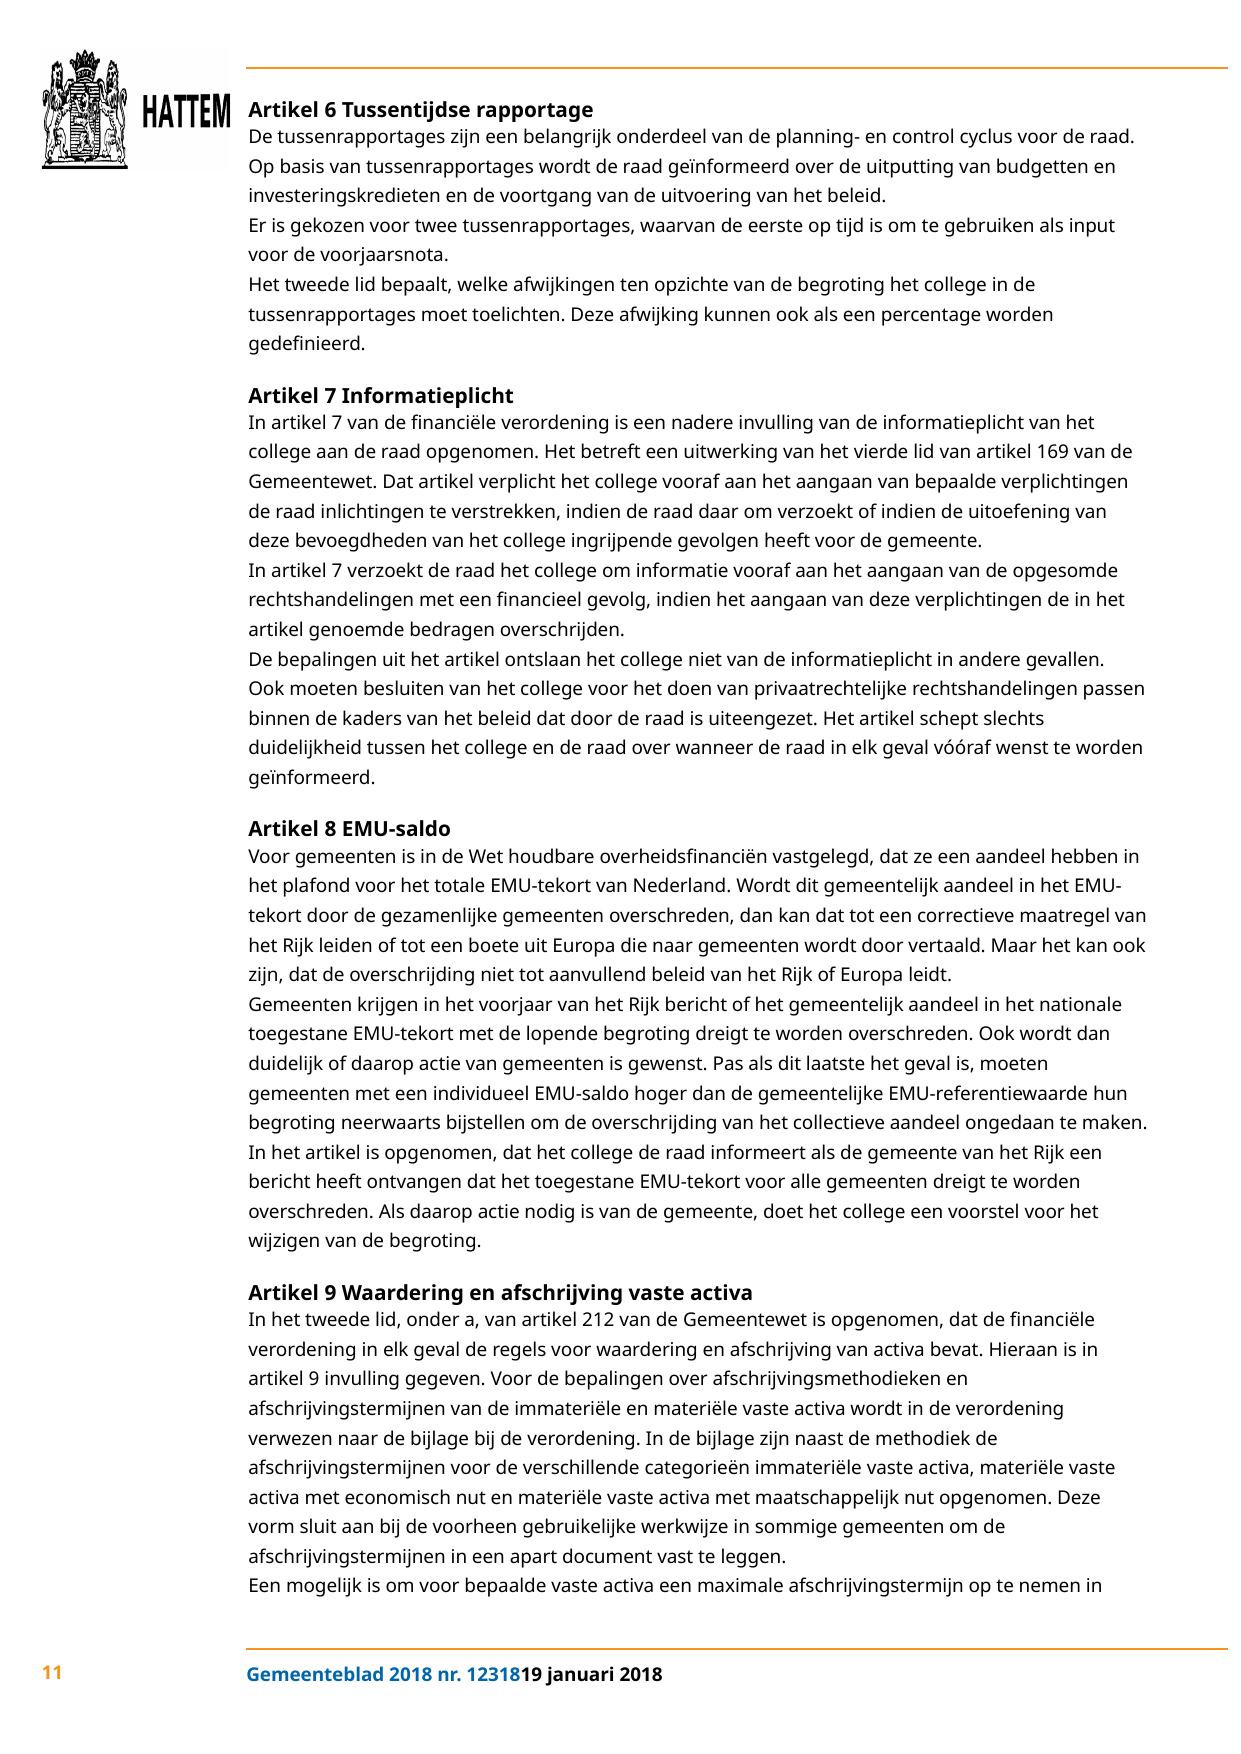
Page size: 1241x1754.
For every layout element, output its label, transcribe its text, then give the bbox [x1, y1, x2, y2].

text Een mogelijk is om voor bepaalde vaste activa een maximale afschrijvingstermijn op te nemen in [248, 1573, 1152, 1598]
text In artikel 7 verzoekt de raad het college om informatie vooraf aan het aangaan van de opgesomde rechtshandelingen met een financieel gevolg, indien het aangaan van deze verplichtingen de in het artikel genoemde bedragen overschrijden. [248, 557, 1152, 642]
text Er is gekozen voor twee tussenrapportages, waarvan de eerste op tijd is om te gebruiken als input voor de voorjaarsnota. [248, 212, 1152, 267]
text In artikel 7 van de financiële verordening is een nadere invulling van de informatieplicht van het college aan de raad opgenomen. Het betreft een uitwerking van het vierde lid van artikel 169 van de Gemeentewet. Dat artikel verplicht het college vooraf aan het aangaan van bepaalde verplichtingen de raad inlichtingen te verstrekken, indien de raad daar om verzoekt of indien de uitoefening van deze bevoegdheden van het college ingrijpende gevolgen heeft voor de gemeente. [248, 409, 1152, 553]
text In het tweede lid, onder a, van artikel 212 van de Gemeentewet is opgenomen, dat de financiële verordening in elk geval de regels voor waardering en afschrijving van activa bevat. Hieraan is in artikel 9 invulling gegeven. Voor de bepalingen over afschrijvingsmethodieken en afschrijvingstermijnen van de immateriële en materiële vaste activa wordt in de verordening verwezen naar de bijlage bij de verordening. In de bijlage zijn naast de methodiek de afschrijvingstermijnen voor de verschillende categorieën immateriële vaste activa, materiële vaste activa met economisch nut en materiële vaste activa met maatschappelijk nut opgenomen. Deze vorm sluit aan bij de voorheen gebruikelijke werkwijze in sommige gemeenten om de afschrijvingstermijnen in een apart document vast te leggen. [248, 1306, 1152, 1569]
picture [41, 47, 231, 172]
text Artikel 6 Tussentijdse rapportage [248, 95, 1152, 123]
text Artikel 7 Informatieplicht [248, 381, 1152, 409]
text Artikel 9 Waardering en afschrijving vaste activa [248, 1278, 1152, 1306]
text Voor gemeenten is in de Wet houdbare overheidsfinanciën vastgelegd, dat ze een aandeel hebben in het plafond voor het totale EMU-tekort van Nederland. Wordt dit gemeentelijk aandeel in het EMU-tekort door de gezamenlijke gemeenten overschreden, dan kan dat tot een correctieve maatregel van het Rijk leiden of tot een boete uit Europa die naar gemeenten wordt door vertaald. Maar het kan ook zijn, dat de overschrijding niet tot aanvullend beleid van het Rijk of Europa leidt. [248, 843, 1152, 987]
text De bepalingen uit het artikel ontslaan het college niet van de informatieplicht in andere gevallen. [248, 646, 1152, 672]
text De tussenrapportages zijn een belangrijk onderdeel van de planning- en control cyclus voor de raad. Op basis van tussenrapportages wordt de raad geïnformeerd over de uitputting van budgetten en investeringskredieten en de voortgang van de uitvoering van het beleid. [248, 123, 1152, 208]
text Ook moeten besluiten van het college voor het doen van privaatrechtelijke rechtshandelingen passen binnen de kaders van het beleid dat door de raad is uiteengezet. Het artikel schept slechts duidelijkheid tussen het college en de raad over wanneer de raad in elk geval vóóraf wenst te worden geïnformeerd. [248, 675, 1152, 790]
text Artikel 8 EMU-saldo [248, 814, 1152, 843]
text Het tweede lid bepaalt, welke afwijkingen ten opzichte van de begroting het college in de tussenrapportages moet toelichten. Deze afwijking kunnen ook als een percentage worden gedefinieerd. [248, 271, 1152, 356]
text In het artikel is opgenomen, dat het college de raad informeert als de gemeente van het Rijk een bericht heeft ontvangen dat het toegestane EMU-tekort voor alle gemeenten dreigt te worden overschreden. Als daarop actie nodig is van de gemeente, doet het college een voorstel voor het wijzigen van de begroting. [248, 1139, 1152, 1253]
text Gemeenten krijgen in het voorjaar van het Rijk bericht of het gemeentelijk aandeel in het nationale toegestane EMU-tekort met de lopende begroting dreigt te worden overschreden. Ook wordt dan duidelijk of daarop actie van gemeenten is gewenst. Pas als dit laatste het geval is, moeten gemeenten met een individueel EMU-saldo hoger dan de gemeentelijke EMU-referentiewaarde hun begroting neerwaarts bijstellen om de overschrijding van het collectieve aandeel ongedaan te maken. [248, 991, 1152, 1135]
